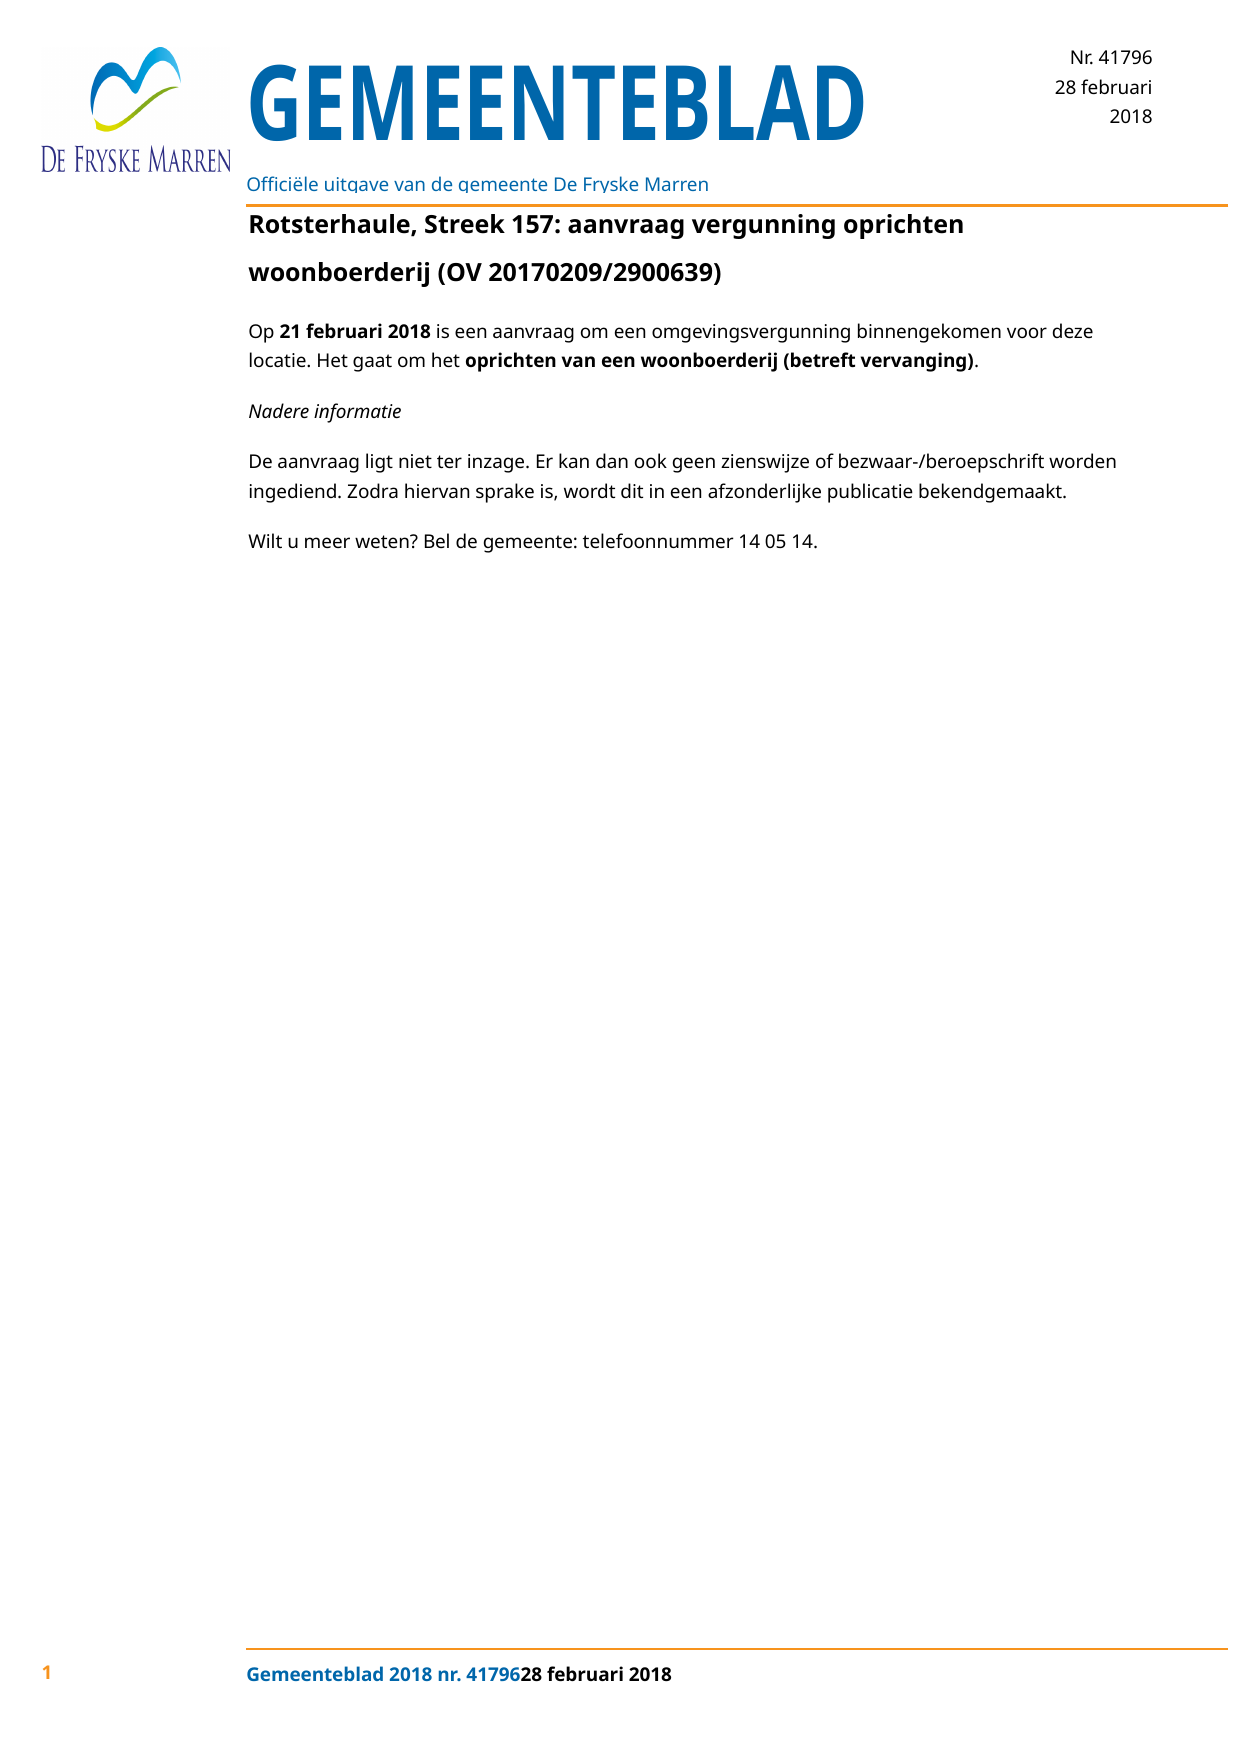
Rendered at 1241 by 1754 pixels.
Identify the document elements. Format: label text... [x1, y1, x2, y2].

text Op 21 februari 2018 is een aanvraag om een omgevingsvergunning binnengekomen voor deze locatie. Het gaat om het oprichten van een woonboerderij (betreft vervanging). [248, 318, 1152, 373]
text Rotsterhaule, Streek 157: aanvraag vergunning oprichten woonboerderij (OV 20170209/2900639) [248, 207, 1152, 288]
text Wilt u meer weten? Bel de gemeente: telefoonnummer 14 05 14. [248, 528, 1152, 554]
text De aanvraag ligt niet ter inzage. Er kan dan ook geen zienswijze of bezwaar-/beroepschrift worden ingediend. Zodra hiervan sprake is, wordt dit in een afzonderlijke publicatie bekendgemaakt. [248, 448, 1152, 504]
text Nadere informatie [248, 398, 1152, 424]
picture [41, 47, 231, 172]
